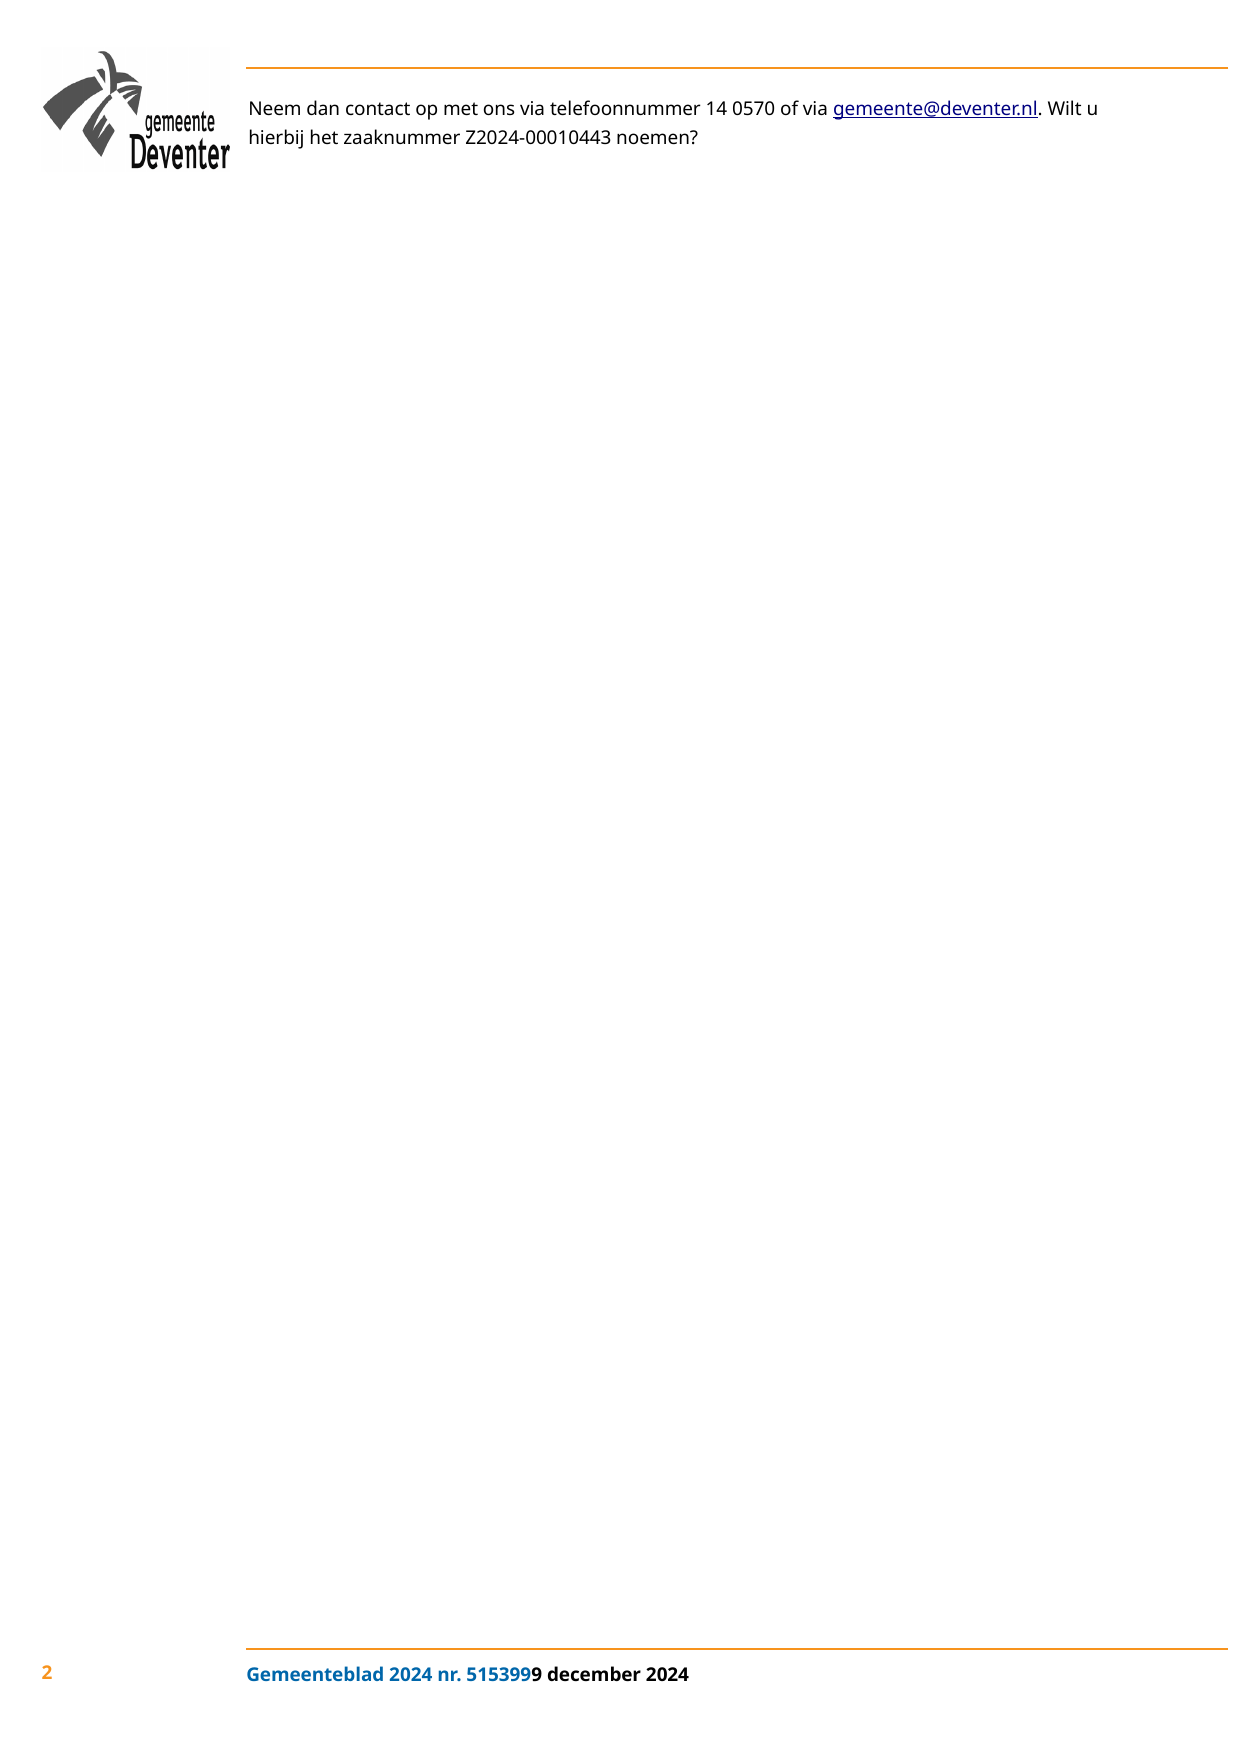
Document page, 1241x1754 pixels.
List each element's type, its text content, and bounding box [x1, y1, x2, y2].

text Neem dan contact op met ons via telefoonnummer 14 0570 of via gemeente@deventer.nl. Wilt u hierbij het zaaknummer Z2024-00010443 noemen? [248, 95, 1152, 150]
picture [41, 47, 231, 172]
